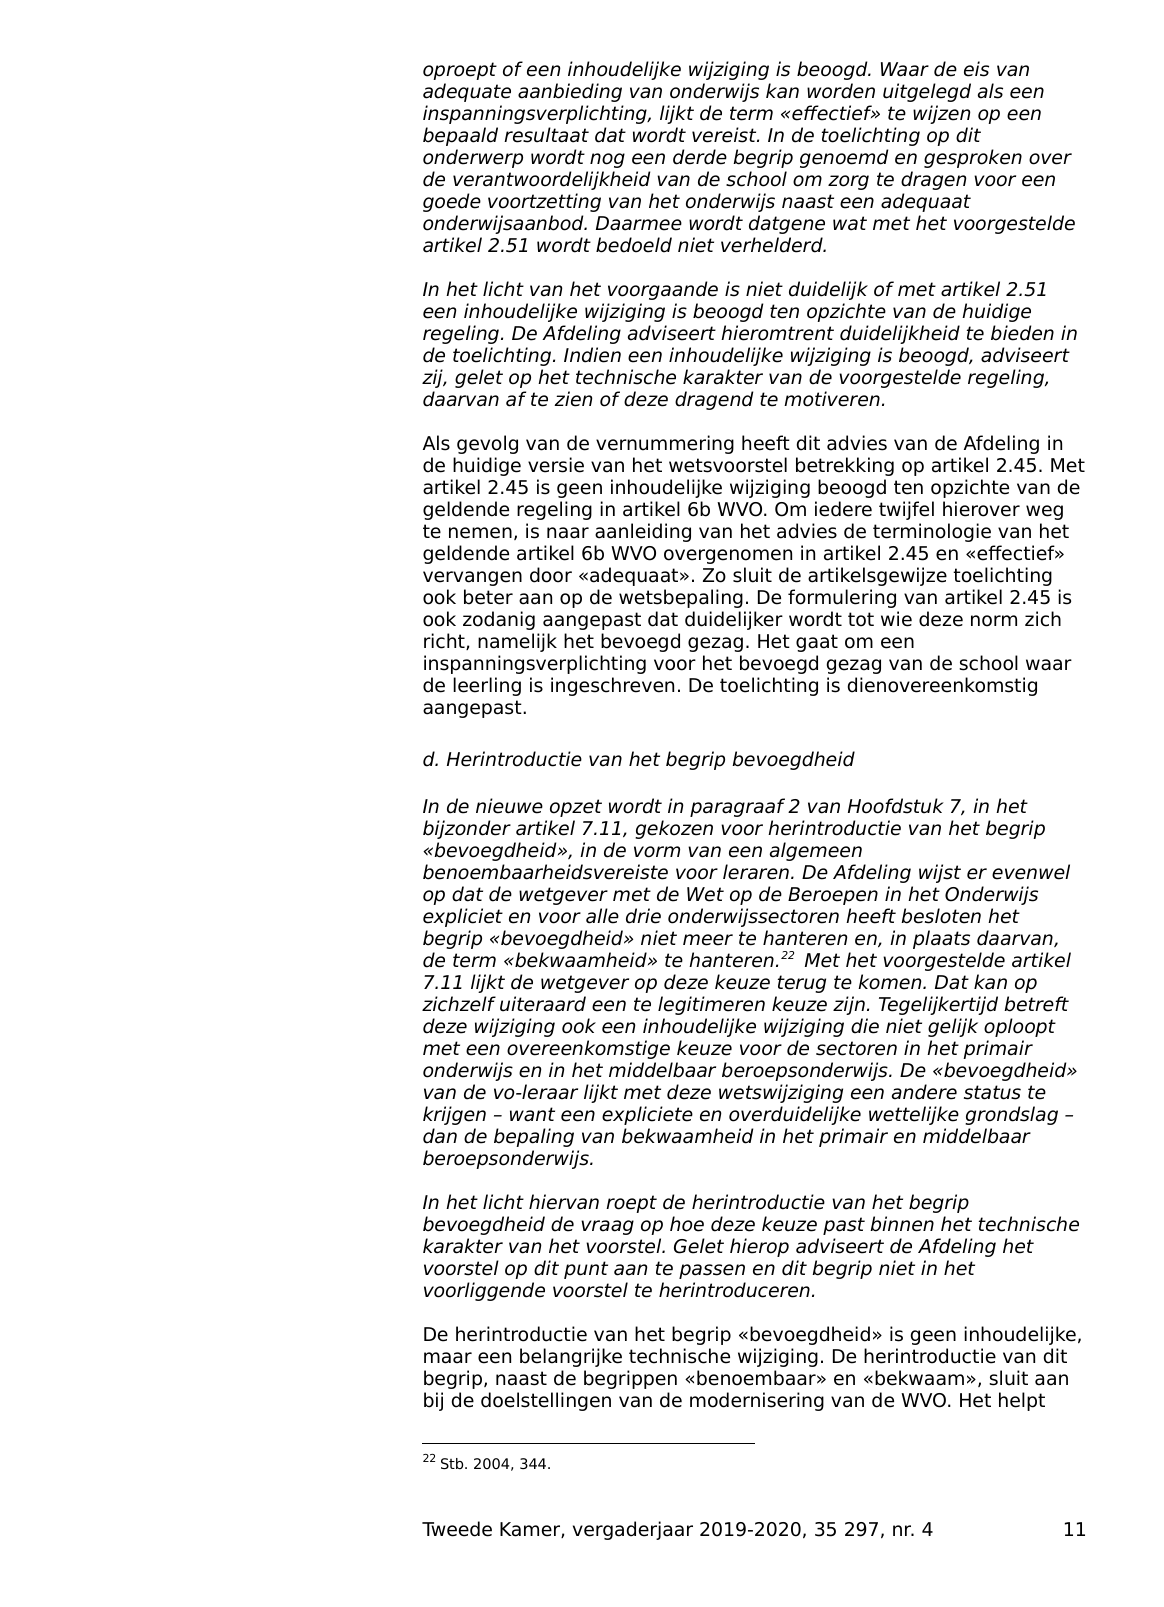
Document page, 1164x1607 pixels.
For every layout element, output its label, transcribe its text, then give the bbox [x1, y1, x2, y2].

text In de nieuwe opzet wordt in paragraaf 2 van Hoofdstuk 7, in het bijzonder artikel 7.11, gekozen voor herintroductie van het begrip «bevoegdheid», in de vorm van een algemeen benoembaarheidsvereiste voor leraren. De Afdeling wijst er evenwel op dat de wetgever met de Wet op de Beroepen in het Onderwijs expliciet en voor alle drie onderwijssectoren heeft besloten het begrip «bevoegdheid» niet meer te hanteren en, in plaats daarvan, de term «bekwaamheid» te hanteren. Met het voorgestelde artikel 7.11 lijkt de wetgever op deze keuze terug te komen. Dat kan op zichzelf uiteraard een te legitimeren keuze zijn. Tegelijkertijd betreft deze wijziging ook een inhoudelijke wijziging die niet gelijk oploopt met een overeenkomstige keuze voor de sectoren in het primair onderwijs en in het middelbaar beroepsonderwijs. De «bevoegdheid» van de vo-leraar lijkt met deze wetswijziging een andere status te krijgen – want een expliciete en overduidelijke wettelijke grondslag – dan de bepaling van bekwaamheid in het primair en middelbaar beroepsonderwijs. [422, 796, 1087, 1169]
text De herintroductie van het begrip «bevoegdheid» is geen inhoudelijke, maar een belangrijke technische wijziging. De herintroductie van dit begrip, naast de begrippen «benoembaar» en «bekwaam», sluit aan bij de doelstellingen van de modernisering van de WVO. Het helpt [422, 1324, 1087, 1412]
text In het licht hiervan roept de herintroductie van het begrip bevoegdheid de vraag op hoe deze keuze past binnen het technische karakter van het voorstel. Gelet hierop adviseert de Afdeling het voorstel op dit punt aan te passen en dit begrip niet in het voorliggende voorstel te herintroduceren. [422, 1192, 1087, 1302]
text Stb. 2004, 344. [422, 1452, 1087, 1474]
text Als gevolg van de vernummering heeft dit advies van de Afdeling in de huidige versie van het wetsvoorstel betrekking op artikel 2.45. Met artikel 2.45 is geen inhoudelijke wijziging beoogd ten opzichte van de geldende regeling in artikel 6b WVO. Om iedere twijfel hierover weg te nemen, is naar aanleiding van het advies de terminologie van het geldende artikel 6b WVO overgenomen in artikel 2.45 en «effectief» vervangen door «adequaat». Zo sluit de artikelsgewijze toelichting ook beter aan op de wetsbepaling. De formulering van artikel 2.45 is ook zodanig aangepast dat duidelijker wordt tot wie deze norm zich richt, namelijk het bevoegd gezag. Het gaat om een inspanningsverplichting voor het bevoegd gezag van de school waar de leerling is ingeschreven. De toelichting is dienovereenkomstig aangepast. [422, 433, 1087, 719]
text In het licht van het voorgaande is niet duidelijk of met artikel 2.51 een inhoudelijke wijziging is beoogd ten opzichte van de huidige regeling. De Afdeling adviseert hieromtrent duidelijkheid te bieden in de toelichting. Indien een inhoudelijke wijziging is beoogd, adviseert zij, gelet op het technische karakter van de voorgestelde regeling, daarvan af te zien of deze dragend te motiveren. [422, 279, 1087, 411]
text oproept of een inhoudelijke wijziging is beoogd. Waar de eis van adequate aanbieding van onderwijs kan worden uitgelegd als een inspanningsverplichting, lijkt de term «effectief» te wijzen op een bepaald resultaat dat wordt vereist. In de toelichting op dit onderwerp wordt nog een derde begrip genoemd en gesproken over de verantwoordelijkheid van de school om zorg te dragen voor een goede voortzetting van het onderwijs naast een adequaat onderwijsaanbod. Daarmee wordt datgene wat met het voorgestelde artikel 2.51 wordt bedoeld niet verhelderd. [422, 59, 1087, 257]
subtitle d. Herintroductie van het begrip bevoegdheid [422, 749, 1087, 771]
